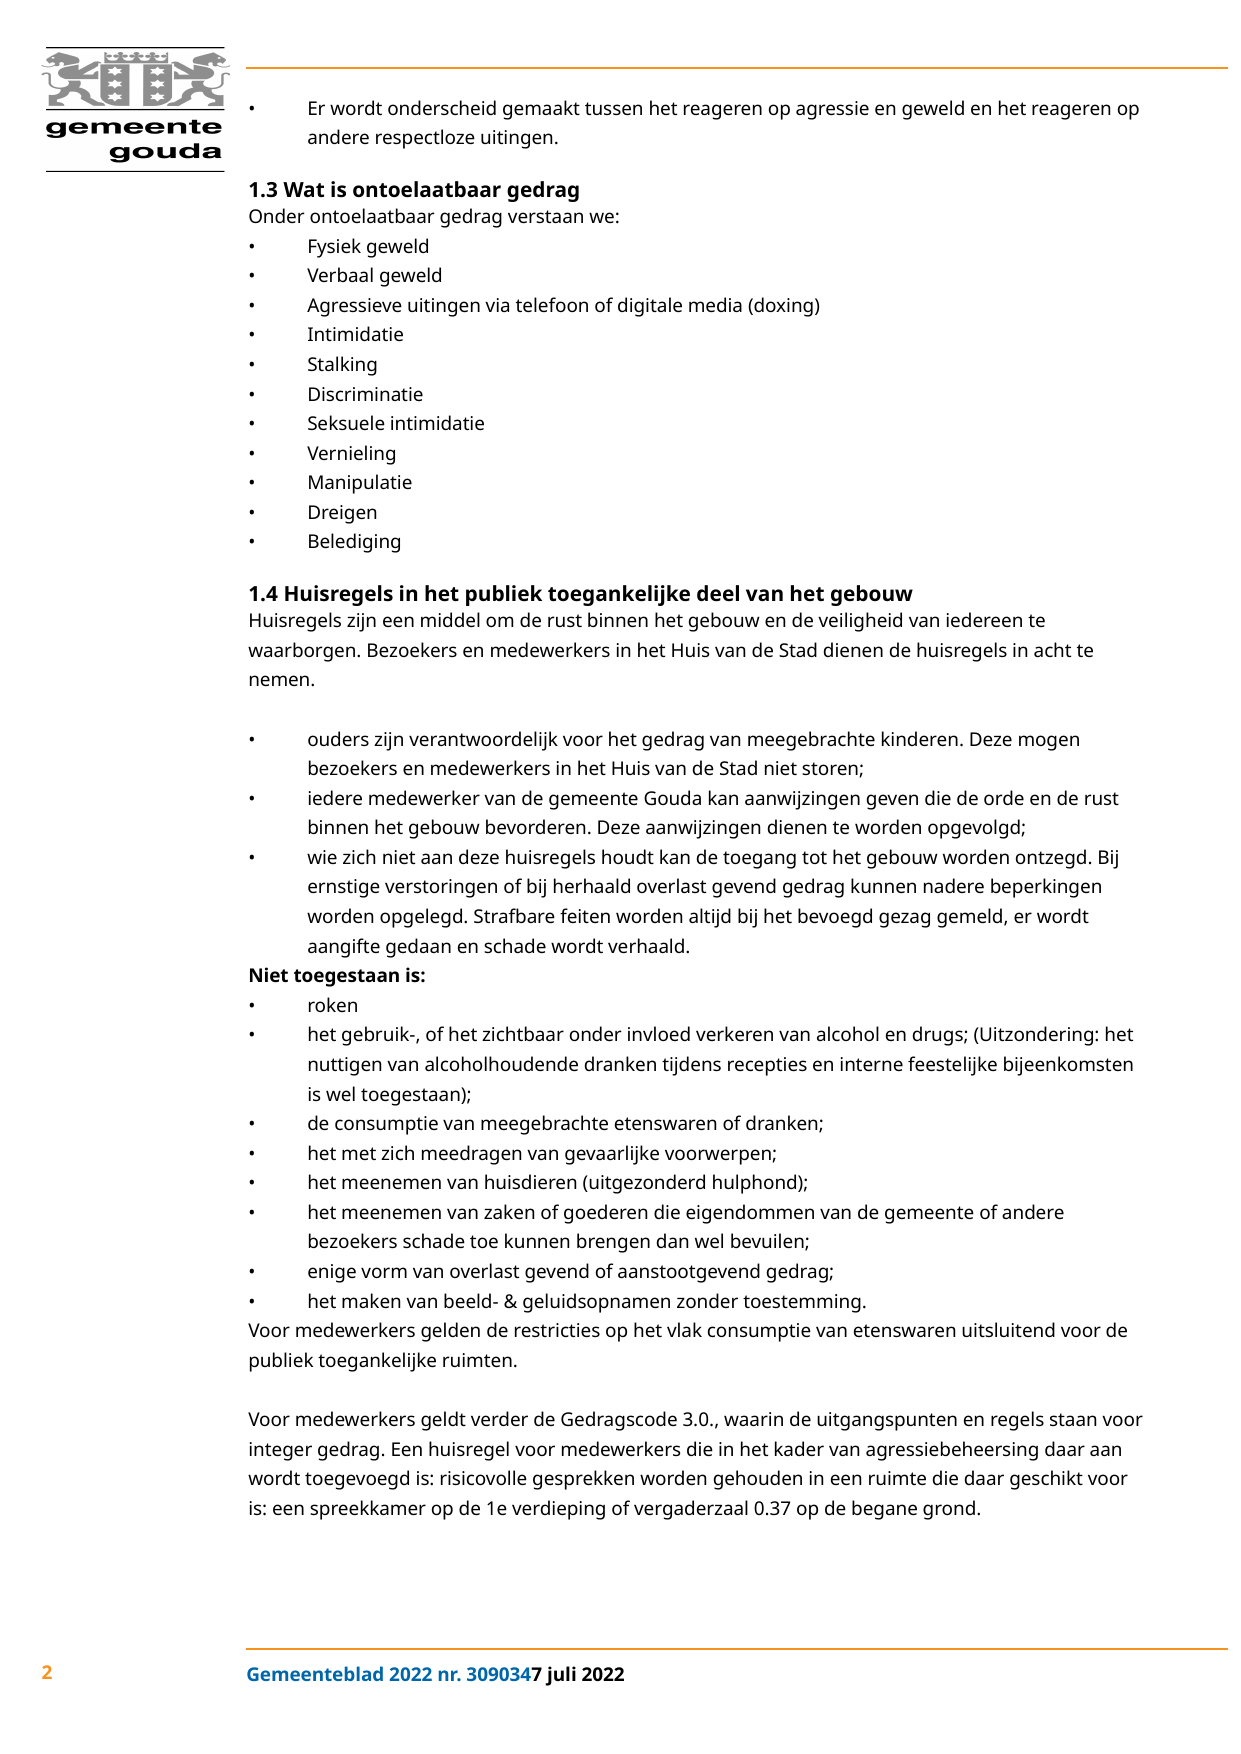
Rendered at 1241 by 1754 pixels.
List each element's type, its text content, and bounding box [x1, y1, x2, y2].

list Belediging [248, 529, 1152, 554]
text Voor medewerkers gelden de restricties op het vlak consumptie van etenswaren uitsluitend voor de publiek toegankelijke ruimten. [248, 1317, 1152, 1373]
list Agressieve uitingen via telefoon of digitale media (doxing) [248, 292, 1152, 318]
list het met zich meedragen van gevaarlijke voorwerpen; [248, 1140, 1152, 1166]
list Fysiek geweld [248, 233, 1152, 258]
list Vernieling [248, 440, 1152, 466]
list Verbaal geweld [248, 262, 1152, 288]
text Huisregels zijn een middel om de rust binnen het gebouw en de veiligheid van iedereen te waarborgen. Bezoekers en medewerkers in het Huis van de Stad dienen de huisregels in acht te nemen. [248, 607, 1152, 692]
text Onder ontoelaatbaar gedrag verstaan we: [248, 203, 1152, 229]
list Seksuele intimidatie [248, 410, 1152, 436]
picture [41, 47, 231, 172]
list Er wordt onderscheid gemaakt tussen het reageren op agressie en geweld en het reageren op andere respectloze uitingen. [248, 95, 1152, 150]
list de consumptie van meegebrachte etenswaren of dranken; [248, 1110, 1152, 1136]
list ouders zijn verantwoordelijk voor het gedrag van meegebrachte kinderen. Deze mogen bezoekers en medewerkers in het Huis van de Stad niet storen; [248, 726, 1152, 781]
text 1.3 Wat is ontoelaatbaar gedrag [248, 175, 1152, 203]
text Niet toegestaan is: [248, 962, 1152, 988]
list enige vorm van overlast gevend of aanstootgevend gedrag; [248, 1258, 1152, 1284]
text 1.4 Huisregels in het publiek toegankelijke deel van het gebouw [248, 579, 1152, 607]
list Stalking [248, 351, 1152, 377]
list wie zich niet aan deze huisregels houdt kan de toegang tot het gebouw worden ontzegd. Bij ernstige verstoringen of bij herhaald overlast gevend gedrag kunnen nadere beperkingen worden opgelegd. Strafbare feiten worden altijd bij het bevoegd gezag gemeld, er wordt aangifte gedaan en schade wordt verhaald. [248, 844, 1152, 959]
list iedere medewerker van de gemeente Gouda kan aanwijzingen geven die de orde en de rust binnen het gebouw bevorderen. Deze aanwijzingen dienen te worden opgevolgd; [248, 785, 1152, 840]
list roken [248, 992, 1152, 1018]
list Intimidatie [248, 322, 1152, 347]
list het gebruik-, of het zichtbaar onder invloed verkeren van alcohol en drugs; (Uitzondering: het nuttigen van alcoholhoudende dranken tijdens recepties en interne feestelijke bijeenkomsten is wel toegestaan); [248, 1022, 1152, 1107]
list het meenemen van huisdieren (uitgezonderd hulphond); [248, 1169, 1152, 1195]
text Voor medewerkers geldt verder de Gedragscode 3.0., waarin de uitgangspunten en regels staan voor integer gedrag. Een huisregel voor medewerkers die in het kader van agressiebeheersing daar aan wordt toegevoegd is: risicovolle gesprekken worden gehouden in een ruimte die daar geschikt voor is: een spreekkamer op de 1e verdieping of vergaderzaal 0.37 op de begane grond. [248, 1406, 1152, 1521]
list het meenemen van zaken of goederen die eigendommen van de gemeente of andere bezoekers schade toe kunnen brengen dan wel bevuilen; [248, 1199, 1152, 1254]
list Dreigen [248, 499, 1152, 525]
list het maken van beeld- & geluidsopnamen zonder toestemming. [248, 1288, 1152, 1314]
list Manipulatie [248, 469, 1152, 495]
list Discriminatie [248, 381, 1152, 406]
